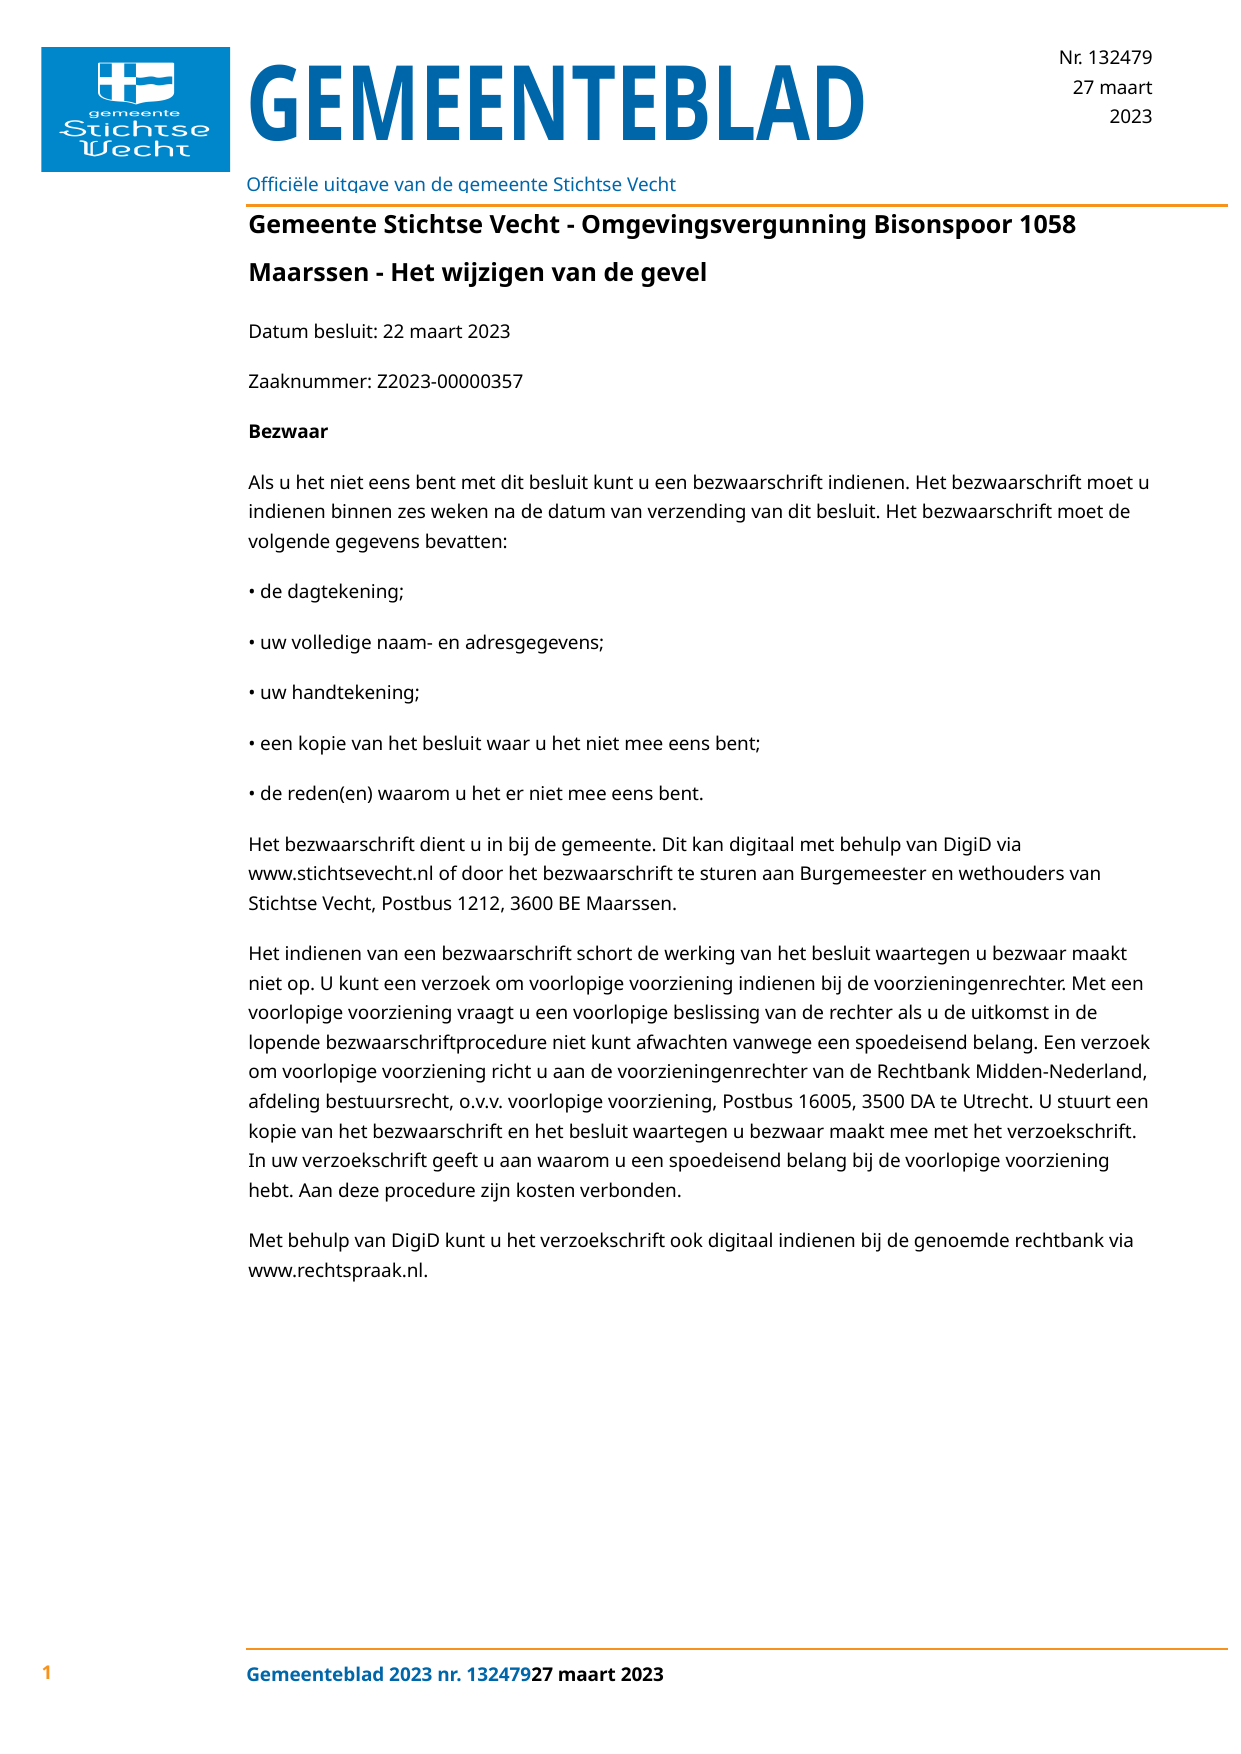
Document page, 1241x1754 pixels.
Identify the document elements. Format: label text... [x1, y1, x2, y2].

text • de dagtekening; [248, 579, 1152, 604]
text Als u het niet eens bent met dit besluit kunt u een bezwaarschrift indienen. Het bezwaarschrift moet u indienen binnen zes weken na de datum van verzending van dit besluit. Het bezwaarschrift moet de volgende gegevens bevatten: [248, 469, 1152, 554]
text Gemeente Stichtse Vecht - Omgevingsvergunning Bisonspoor 1058 Maarssen - Het wijzigen van de gevel [248, 207, 1152, 288]
text Zaaknummer: Z2023-00000357 [248, 368, 1152, 394]
text • een kopie van het besluit waar u het niet mee eens bent; [248, 730, 1152, 756]
text • de reden(en) waarom u het er niet mee eens bent. [248, 780, 1152, 806]
picture [137, 63, 174, 103]
text Het indienen van een bezwaarschrift schort de werking van het besluit waartegen u bezwaar maakt niet op. U kunt een verzoek om voorlopige voorziening indienen bij de voorzieningenrechter. Met een voorlopige voorziening vraagt u een voorlopige beslissing van de rechter als u de uitkomst in de lopende bezwaarschriftprocedure niet kunt afwachten vanwege een spoedeisend belang. Een verzoek om voorlopige voorziening richt u aan de voorzieningenrechter van de Rechtbank Midden-Nederland, afdeling bestuursrecht, o.v.v. voorlopige voorziening, Postbus 16005, 3500 DA te Utrecht. U stuurt een kopie van het bezwaarschrift en het besluit waartegen u bezwaar maakt mee met het verzoekschrift. In uw verzoekschrift geeft u aan waarom u een spoedeisend belang bij de voorlopige voorziening hebt. Aan deze procedure zijn kosten verbonden. [248, 940, 1152, 1203]
text Bezwaar [248, 419, 1152, 444]
text Met behulp van DigiD kunt u het verzoekschrift ook digitaal indienen bij de genoemde rechtbank via www.rechtspraak.nl. [248, 1227, 1152, 1283]
text • uw handtekening; [248, 679, 1152, 705]
text • uw volledige naam- en adresgegevens; [248, 629, 1152, 655]
text Het bezwaarschrift dient u in bij de gemeente. Dit kan digitaal met behulp van DigiD via www.stichtsevecht.nl of door het bezwaarschrift te sturen aan Burgemeester en wethouders van Stichtse Vecht, Postbus 1212, 3600 BE Maarssen. [248, 831, 1152, 916]
picture [99, 63, 135, 101]
text Datum besluit: 22 maart 2023 [248, 318, 1152, 344]
